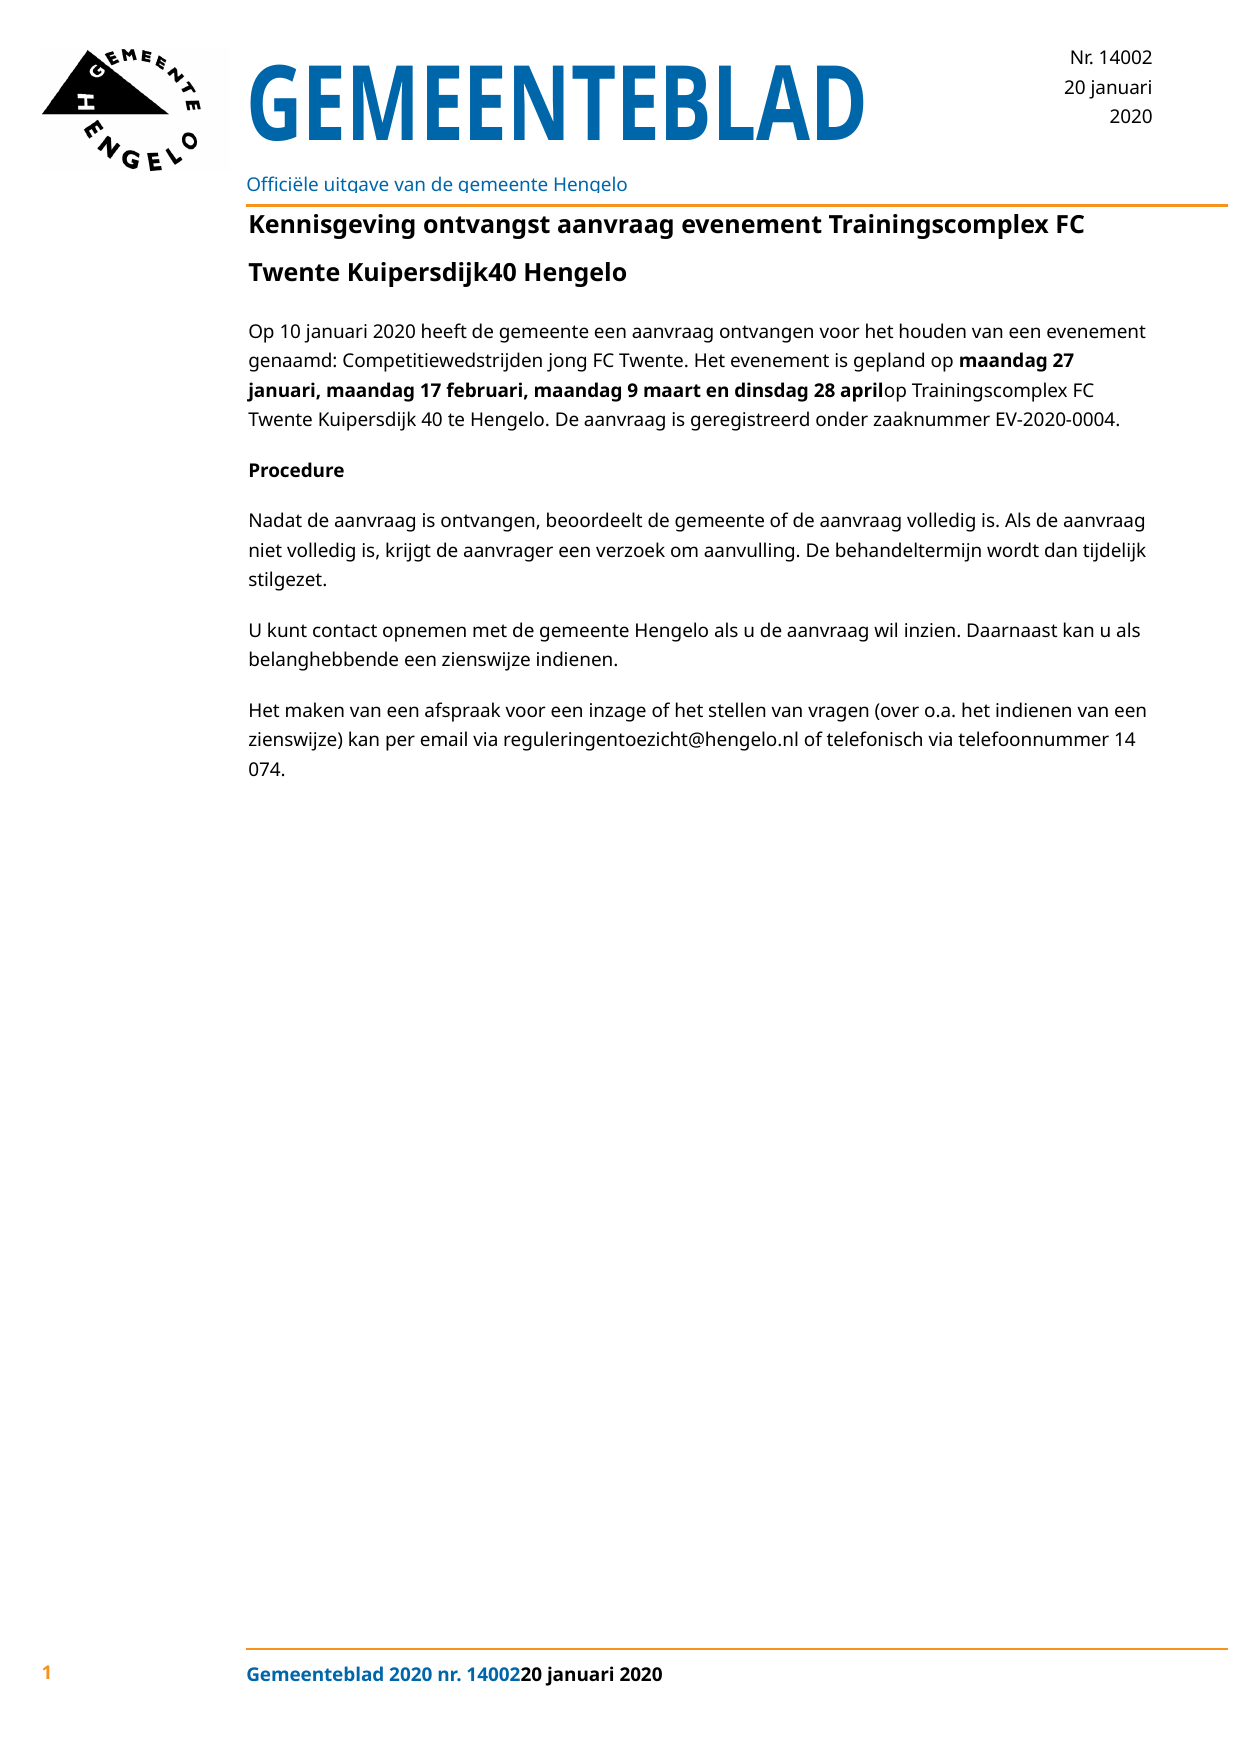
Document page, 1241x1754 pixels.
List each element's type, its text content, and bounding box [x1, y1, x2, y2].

text Nadat de aanvraag is ontvangen, beoordeelt de gemeente of de aanvraag volledig is. Als de aanvraag niet volledig is, krijgt de aanvrager een verzoek om aanvulling. De behandeltermijn wordt dan tijdelijk stilgezet. [248, 507, 1152, 592]
text Kennisgeving ontvangst aanvraag evenement Trainingscomplex FC Twente Kuipersdijk40 Hengelo [248, 207, 1152, 288]
text U kunt contact opnemen met de gemeente Hengelo als u de aanvraag wil inzien. Daarnaast kan u als belanghebbende een zienswijze indienen. [248, 617, 1152, 672]
text Procedure [248, 457, 1152, 483]
text Het maken van een afspraak voor een inzage of het stellen van vragen (over o.a. het indienen van een zienswijze) kan per email via reguleringentoezicht@hengelo.nl of telefonisch via telefoonnummer 14 074. [248, 697, 1152, 782]
text Op 10 januari 2020 heeft de gemeente een aanvraag ontvangen voor het houden van een evenement genaamd: Competitiewedstrijden jong FC Twente. Het evenement is gepland op maandag 27 januari, maandag 17 februari, maandag 9 maart en dinsdag 28 aprilop Trainingscomplex FC Twente Kuipersdijk 40 te Hengelo. De aanvraag is geregistreerd onder zaaknummer EV-2020-0004. [248, 318, 1152, 432]
picture [41, 47, 231, 172]
